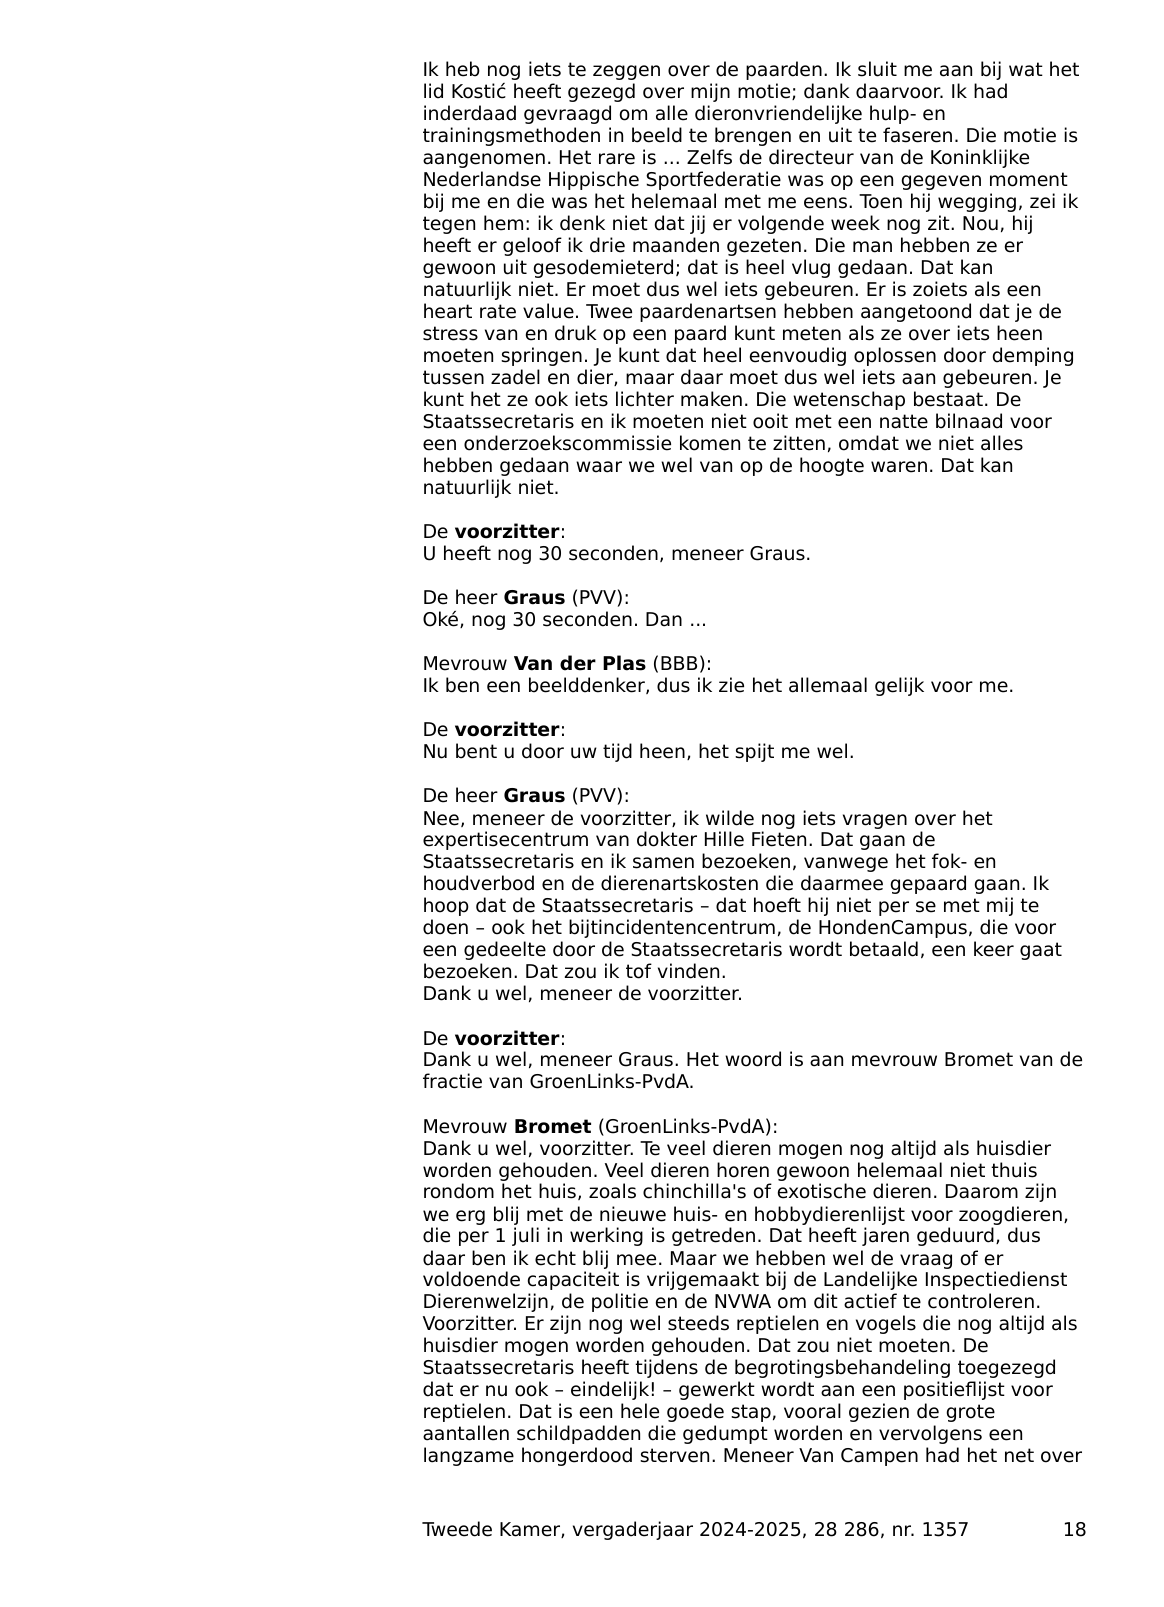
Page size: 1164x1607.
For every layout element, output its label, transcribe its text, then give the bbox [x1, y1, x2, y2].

text De voorzitter: [422, 1027, 1087, 1049]
text De voorzitter: [422, 521, 1087, 543]
text Dank u wel, meneer de voorzitter. [422, 983, 1087, 1005]
text Nu bent u door uw tijd heen, het spijt me wel. [422, 741, 1087, 763]
text De heer Graus (PVV): [422, 785, 1087, 807]
text De heer Graus (PVV): [422, 587, 1087, 609]
text Ik heb nog iets te zeggen over de paarden. Ik sluit me aan bij wat het lid Kostić heeft gezegd over mijn motie; dank daarvoor. Ik had inderdaad gevraagd om alle dieronvriendelijke hulp- en trainingsmethoden in beeld te brengen en uit te faseren. Die motie is aangenomen. Het rare is ... Zelfs de directeur van de Koninklijke Nederlandse Hippische Sportfederatie was op een gegeven moment bij me en die was het helemaal met me eens. Toen hij wegging, zei ik tegen hem: ik denk niet dat jij er volgende week nog zit. Nou, hij heeft er geloof ik drie maanden gezeten. Die man hebben ze er gewoon uit gesodemieterd; dat is heel vlug gedaan. Dat kan natuurlijk niet. Er moet dus wel iets gebeuren. Er is zoiets als een heart rate value. Twee paardenartsen hebben aangetoond dat je de stress van en druk op een paard kunt meten als ze over iets heen moeten springen. Je kunt dat heel eenvoudig oplossen door demping tussen zadel en dier, maar daar moet dus wel iets aan gebeuren. Je kunt het ze ook iets lichter maken. Die wetenschap bestaat. De Staatssecretaris en ik moeten niet ooit met een natte bilnaad voor een onderzoekscommissie komen te zitten, omdat we niet alles hebben gedaan waar we wel van op de hoogte waren. Dat kan natuurlijk niet. [422, 59, 1087, 499]
text Oké, nog 30 seconden. Dan ... [422, 609, 1087, 631]
text Ik ben een beelddenker, dus ik zie het allemaal gelijk voor me. [422, 675, 1087, 697]
text De voorzitter: [422, 719, 1087, 741]
text Dank u wel, meneer Graus. Het woord is aan mevrouw Bromet van de fractie van GroenLinks-PvdA. [422, 1049, 1087, 1093]
text Nee, meneer de voorzitter, ik wilde nog iets vragen over het expertisecentrum van dokter Hille Fieten. Dat gaan de Staatssecretaris en ik samen bezoeken, vanwege het fok- en houdverbod en de dierenartskosten die daarmee gepaard gaan. Ik hoop dat de Staatssecretaris – dat hoeft hij niet per se met mij te doen – ook het bijtincidentencentrum, de HondenCampus, die voor een gedeelte door de Staatssecretaris wordt betaald, een keer gaat bezoeken. Dat zou ik tof vinden. [422, 807, 1087, 983]
text Voorzitter. Er zijn nog wel steeds reptielen en vogels die nog altijd als huisdier mogen worden gehouden. Dat zou niet moeten. De Staatssecretaris heeft tijdens de begrotingsbehandeling toegezegd dat er nu ook – eindelijk! – gewerkt wordt aan een positieflijst voor reptielen. Dat is een hele goede stap, vooral gezien de grote aantallen schildpadden die gedumpt worden en vervolgens een langzame hongerdood sterven. Meneer Van Campen had het net over [422, 1313, 1087, 1467]
text Mevrouw Van der Plas (BBB): [422, 653, 1087, 675]
text Dank u wel, voorzitter. Te veel dieren mogen nog altijd als huisdier worden gehouden. Veel dieren horen gewoon helemaal niet thuis rondom het huis, zoals chinchilla's of exotische dieren. Daarom zijn we erg blij met de nieuwe huis- en hobbydierenlijst voor zoogdieren, die per 1 juli in werking is getreden. Dat heeft jaren geduurd, dus daar ben ik echt blij mee. Maar we hebben wel de vraag of er voldoende capaciteit is vrijgemaakt bij de Landelijke Inspectiedienst Dierenwelzijn, de politie en de NVWA om dit actief te controleren. [422, 1137, 1087, 1313]
text Mevrouw Bromet (GroenLinks-PvdA): [422, 1116, 1087, 1137]
text U heeft nog 30 seconden, meneer Graus. [422, 543, 1087, 565]
